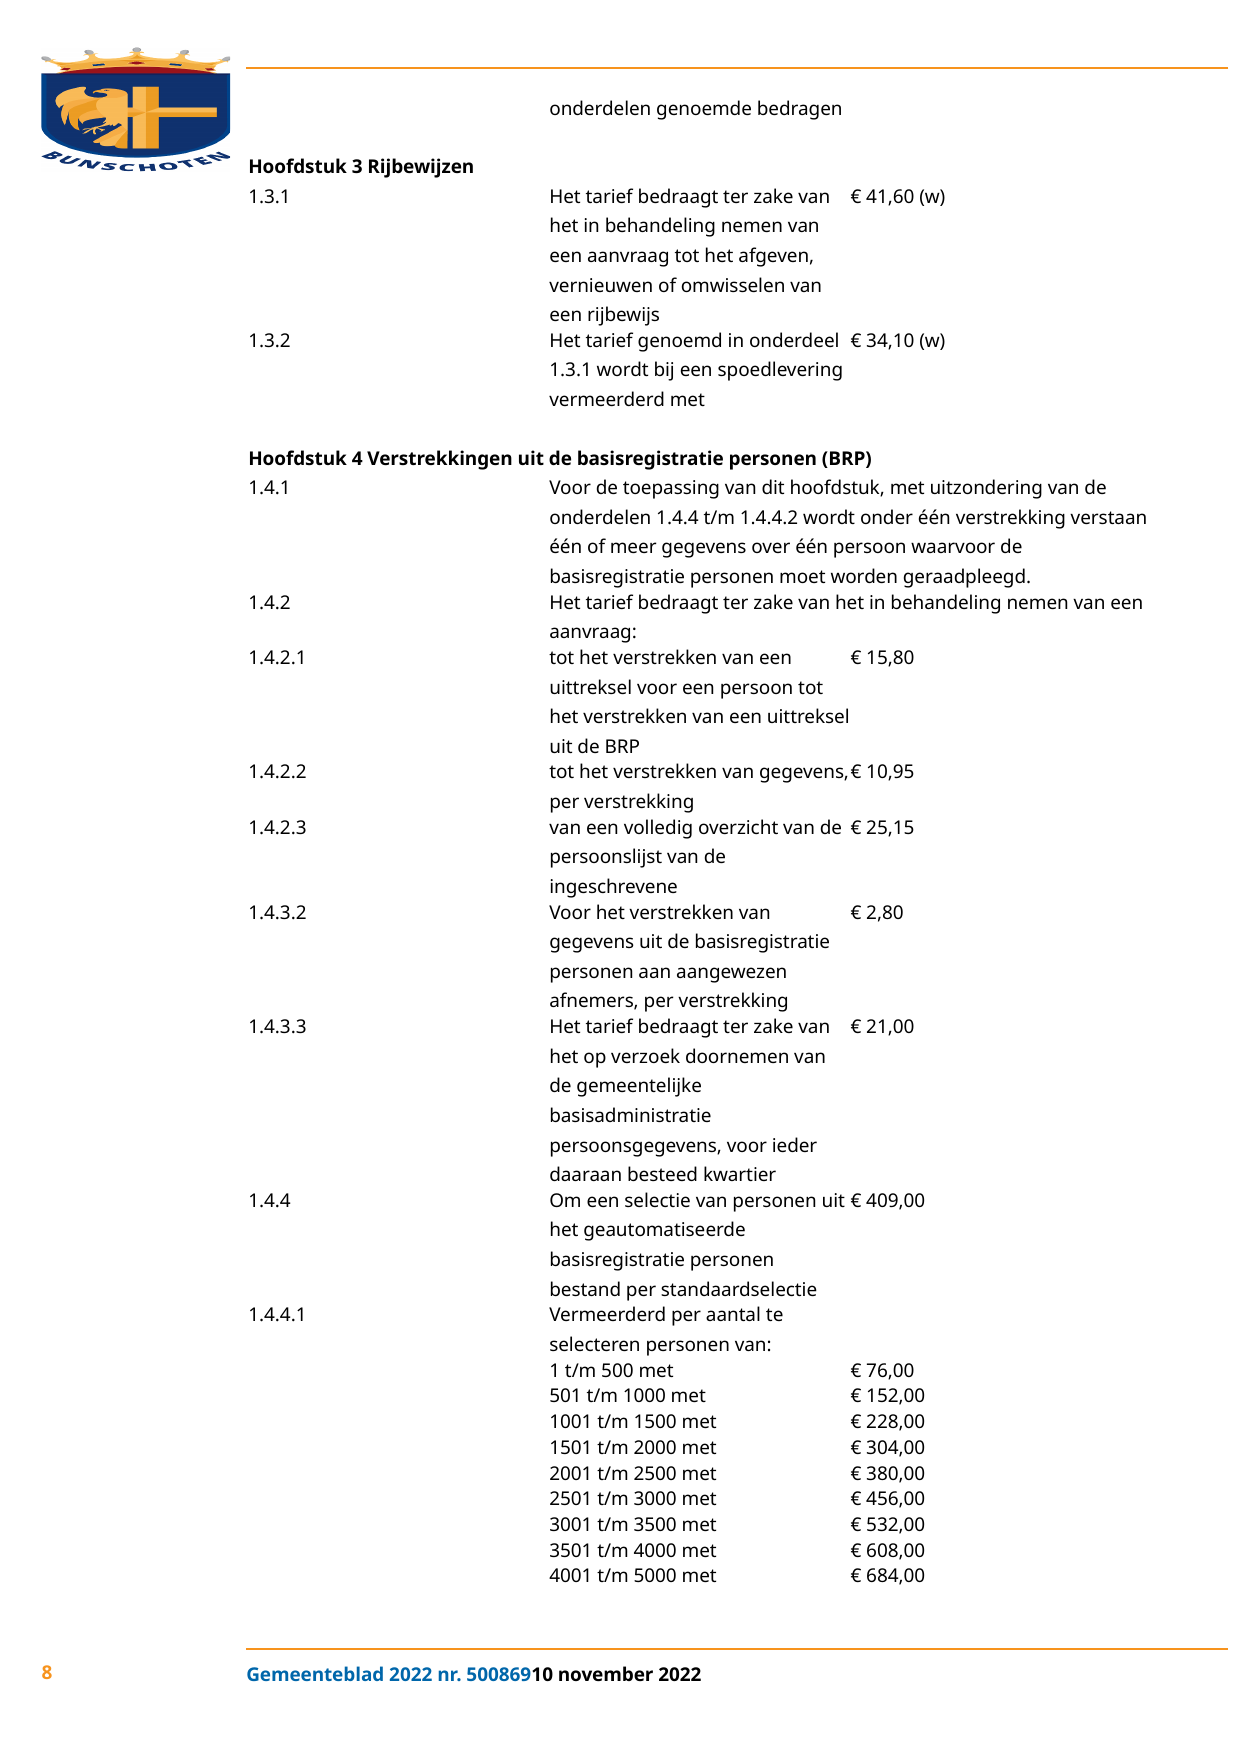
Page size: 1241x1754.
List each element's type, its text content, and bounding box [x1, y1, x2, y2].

table_cell 1.4.2.3 [248, 814, 549, 899]
table_cell 1.4.3.3 [248, 1014, 549, 1187]
table_cell Vermeerderd per aantal te selecteren personen van: [549, 1302, 850, 1357]
table_cell € 25,15 [850, 814, 1152, 899]
table_cell 501 t/m 1000 met [549, 1383, 850, 1408]
table_cell tot het verstrekken van een uittreksel voor een persoon tot het verstrekken van een uittreksel uit de BRP [549, 644, 850, 759]
table_cell € 684,00 [850, 1563, 1152, 1588]
table_cell 1.3.2 [248, 327, 549, 412]
table_cell 1501 t/m 2000 met [549, 1434, 850, 1460]
table_cell € 304,00 [850, 1434, 1152, 1460]
table_cell Het tarief genoemd in onderdeel 1.3.1 wordt bij een spoedlevering vermeerderd met [549, 327, 850, 412]
table_cell 3001 t/m 3500 met [549, 1511, 850, 1537]
table_cell 1.4.4 [248, 1187, 549, 1302]
table_header 1.4.1 [248, 475, 549, 589]
table_cell tot het verstrekken van gegevens, per verstrekking [549, 759, 850, 814]
table_cell 1.4.2.2 [248, 759, 549, 814]
table_cell van een volledig overzicht van de persoonslijst van de ingeschrevene [549, 814, 850, 899]
table_cell € 532,00 [850, 1511, 1152, 1537]
table_cell € 21,00 [850, 1014, 1152, 1187]
table_cell € 228,00 [850, 1408, 1152, 1434]
table_cell [850, 95, 1152, 121]
table_cell Voor het verstrekken van gegevens uit de basisregistratie personen aan aangewezen afnemers, per verstrekking [549, 899, 850, 1013]
text Hoofdstuk 4 Verstrekkingen uit de basisregistratie personen (BRP) [248, 445, 1152, 471]
text Hoofdstuk 3 Rijbewijzen [248, 153, 1152, 179]
table_cell € 608,00 [850, 1537, 1152, 1563]
table_cell 1001 t/m 1500 met [549, 1408, 850, 1434]
table_cell € 152,00 [850, 1383, 1152, 1408]
table_cell € 76,00 [850, 1357, 1152, 1383]
table_cell € 10,95 [850, 759, 1152, 814]
table_cell Het tarief bedraagt ter zake van het op verzoek doornemen van de gemeentelijke basisadministratie persoonsgegevens, voor ieder daaraan besteed kwartier [549, 1014, 850, 1187]
table_cell 4001 t/m 5000 met [549, 1563, 850, 1588]
table_cell 1.4.3.2 [248, 899, 549, 1013]
table_cell Het tarief bedraagt ter zake van het in behandeling nemen van een aanvraag: [549, 589, 1152, 644]
table_cell 1.4.2 [248, 589, 549, 644]
table_cell Om een selectie van personen uit het geautomatiseerde basisregistratie personen bestand per standaardselectie [549, 1187, 850, 1302]
table_cell € 2,80 [850, 899, 1152, 1013]
table_cell € 409,00 [850, 1187, 1152, 1302]
table_cell 1.4.4.1 [248, 1302, 549, 1588]
table_cell € 34,10 (w) [850, 327, 1152, 412]
table_cell 1.4.2.1 [248, 644, 549, 759]
table_header 1.3.1 [248, 183, 549, 327]
picture [41, 47, 231, 172]
table_cell 1 t/m 500 met [549, 1357, 850, 1383]
table_cell [850, 1302, 1152, 1357]
table_cell € 15,80 [850, 644, 1152, 759]
table_cell 2501 t/m 3000 met [549, 1486, 850, 1511]
table_header Voor de toepassing van dit hoofdstuk, met uitzondering van de onderdelen 1.4.4 t/m 1.4.4.2 wordt onder één verstrekking verstaan één of meer gegevens over één persoon waarvoor de basisregistratie personen moet worden geraadpleegd. [549, 475, 1152, 589]
table_cell [248, 95, 549, 121]
table_cell 3501 t/m 4000 met [549, 1537, 850, 1563]
table_header Het tarief bedraagt ter zake van het in behandeling nemen van een aanvraag tot het afgeven, vernieuwen of omwisselen van een rijbewijs [549, 183, 850, 327]
table_header € 41,60 (w) [850, 183, 1152, 327]
table_cell 2001 t/m 2500 met [549, 1460, 850, 1486]
table_cell onderdelen genoemde bedragen [549, 95, 850, 121]
table_cell € 456,00 [850, 1486, 1152, 1511]
table_cell € 380,00 [850, 1460, 1152, 1486]
